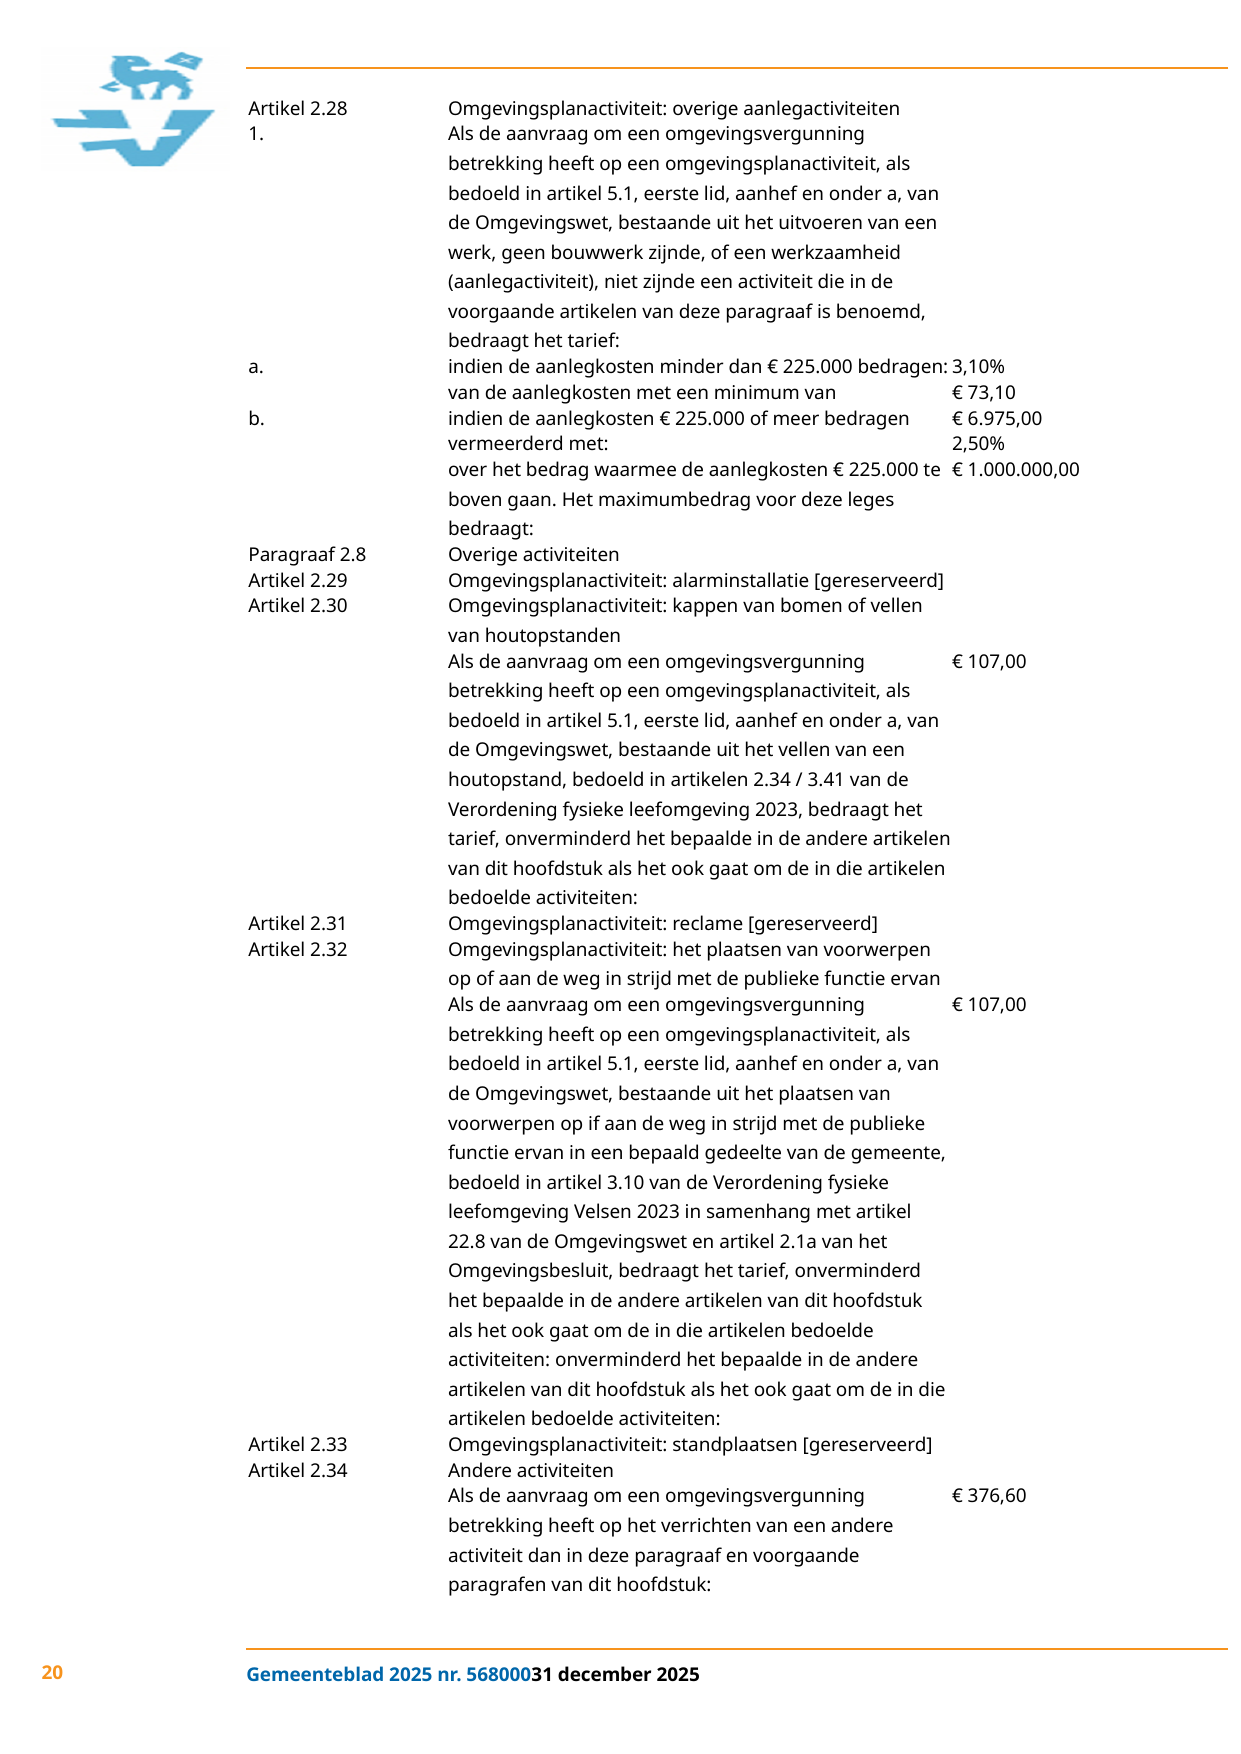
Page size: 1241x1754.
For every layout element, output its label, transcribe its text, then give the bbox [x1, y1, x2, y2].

table_cell [248, 431, 448, 456]
table_cell [952, 95, 1152, 121]
table_cell b. [248, 405, 448, 431]
table_cell € 1.000.000,00 [952, 456, 1152, 541]
table_cell € 107,00 [952, 648, 1152, 910]
table_cell [952, 1457, 1152, 1483]
table_cell van de aanlegkosten met een minimum van [448, 379, 952, 405]
table_cell Omgevingsplanactiviteit: standplaatsen [gereserveerd] [448, 1431, 952, 1457]
table_cell [952, 936, 1152, 991]
picture [41, 47, 231, 172]
table_cell Artikel 2.34 [248, 1457, 448, 1483]
table_cell Artikel 2.28 [248, 95, 448, 121]
table_cell a. [248, 353, 448, 379]
table_cell Omgevingsplanactiviteit: kappen van bomen of vellen van houtopstanden [448, 593, 952, 648]
table_cell Overige activiteiten [448, 541, 952, 567]
table_cell Als de aanvraag om een omgevingsvergunning betrekking heeft op een omgevingsplanactiviteit, als bedoeld in artikel 5.1, eerste lid, aanhef en onder a, van de Omgevingswet, bestaande uit het uitvoeren van een werk, geen bouwwerk zijnde, of een werkzaamheid (aanlegactiviteit), niet zijnde een activiteit die in de voorgaande artikelen van deze paragraaf is benoemd, bedraagt het tarief: [448, 121, 952, 353]
table_cell Als de aanvraag om een omgevingsvergunning betrekking heeft op het verrichten van een andere activiteit dan in deze paragraaf en voorgaande paragrafen van dit hoofdstuk: [448, 1483, 952, 1597]
table_cell [248, 991, 448, 1431]
table_cell Artikel 2.32 [248, 936, 448, 991]
table_cell Artikel 2.31 [248, 910, 448, 936]
table_cell € 376,60 [952, 1483, 1152, 1597]
table_cell vermeerderd met: [448, 431, 952, 456]
table_cell Omgevingsplanactiviteit: reclame [gereserveerd] [448, 910, 952, 936]
table_cell Omgevingsplanactiviteit: overige aanlegactiviteiten [448, 95, 952, 121]
table_cell € 6.975,00 [952, 405, 1152, 431]
table_cell Paragraaf 2.8 [248, 541, 448, 567]
table_cell indien de aanlegkosten minder dan € 225.000 bedragen: [448, 353, 952, 379]
table_cell Omgevingsplanactiviteit: alarminstallatie [gereserveerd] [448, 567, 952, 593]
table_cell € 73,10 [952, 379, 1152, 405]
table_cell [952, 593, 1152, 648]
table_cell Als de aanvraag om een omgevingsvergunning betrekking heeft op een omgevingsplanactiviteit, als bedoeld in artikel 5.1, eerste lid, aanhef en onder a, van de Omgevingswet, bestaande uit het plaatsen van voorwerpen op if aan de weg in strijd met de publieke functie ervan in een bepaald gedeelte van de gemeente, bedoeld in artikel 3.10 van de Verordening fysieke leefomgeving Velsen 2023 in samenhang met artikel 22.8 van de Omgevingswet en artikel 2.1a van het Omgevingsbesluit, bedraagt het tarief, onverminderd het bepaalde in de andere artikelen van dit hoofdstuk als het ook gaat om de in die artikelen bedoelde activiteiten: onverminderd het bepaalde in de andere artikelen van dit hoofdstuk als het ook gaat om de in die artikelen bedoelde activiteiten: [448, 991, 952, 1431]
table_cell Andere activiteiten [448, 1457, 952, 1483]
table_cell [952, 541, 1152, 567]
table_cell 3,10% [952, 353, 1152, 379]
table_cell [952, 567, 1152, 593]
table_cell indien de aanlegkosten € 225.000 of meer bedragen [448, 405, 952, 431]
table_cell Artikel 2.33 [248, 1431, 448, 1457]
table_cell 2,50% [952, 431, 1152, 456]
table_cell 1. [248, 121, 448, 353]
table_cell Als de aanvraag om een omgevingsvergunning betrekking heeft op een omgevingsplanactiviteit, als bedoeld in artikel 5.1, eerste lid, aanhef en onder a, van de Omgevingswet, bestaande uit het vellen van een houtopstand, bedoeld in artikelen 2.34 / 3.41 van de Verordening fysieke leefomgeving 2023, bedraagt het tarief, onverminderd het bepaalde in de andere artikelen van dit hoofdstuk als het ook gaat om de in die artikelen bedoelde activiteiten: [448, 648, 952, 910]
table_cell [248, 379, 448, 405]
table_cell [248, 456, 448, 541]
table_cell Omgevingsplanactiviteit: het plaatsen van voorwerpen op of aan de weg in strijd met de publieke functie ervan [448, 936, 952, 991]
table_cell [952, 121, 1152, 353]
table_cell Artikel 2.30 [248, 593, 448, 648]
table_cell over het bedrag waarmee de aanlegkosten € 225.000 te boven gaan. Het maximumbedrag voor deze leges bedraagt: [448, 456, 952, 541]
table_cell [248, 1483, 448, 1597]
table_cell [952, 1431, 1152, 1457]
table_cell € 107,00 [952, 991, 1152, 1431]
table_cell [952, 910, 1152, 936]
table_cell Artikel 2.29 [248, 567, 448, 593]
table_cell [248, 648, 448, 910]
